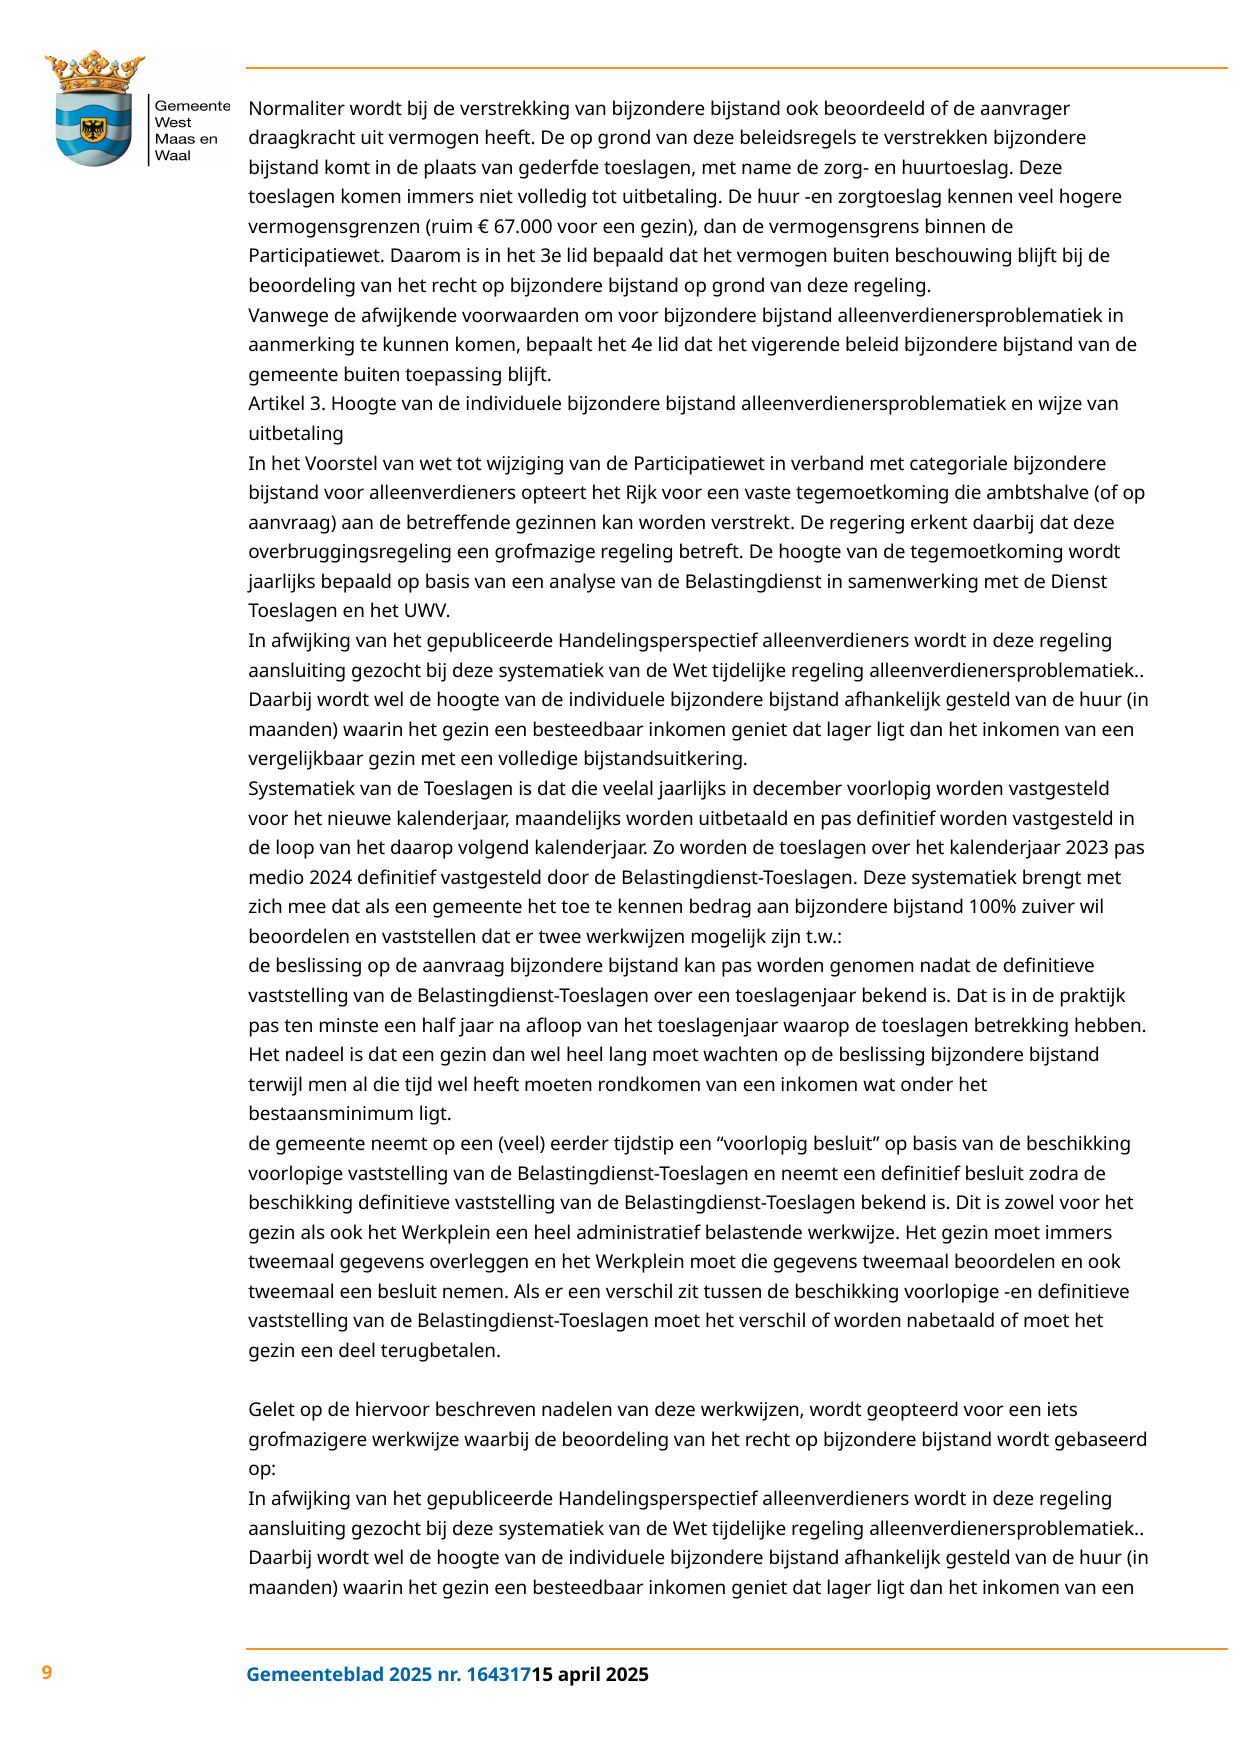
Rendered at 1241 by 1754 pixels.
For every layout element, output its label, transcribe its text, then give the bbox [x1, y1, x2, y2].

text de beslissing op de aanvraag bijzondere bijstand kan pas worden genomen nadat de definitieve vaststelling van de Belastingdienst-Toeslagen over een toeslagenjaar bekend is. Dat is in de praktijk pas ten minste een half jaar na afloop van het toeslagenjaar waarop de toeslagen betrekking hebben. Het nadeel is dat een gezin dan wel heel lang moet wachten op de beslissing bijzondere bijstand terwijl men al die tijd wel heeft moeten rondkomen van een inkomen wat onder het bestaansminimum ligt. [248, 953, 1152, 1126]
text Gelet op de hiervoor beschreven nadelen van deze werkwijzen, wordt geopteerd voor een iets grofmazigere werkwijze waarbij de beoordeling van het recht op bijzondere bijstand wordt gebaseerd op: [248, 1396, 1152, 1481]
picture [41, 47, 231, 172]
text Systematiek van de Toeslagen is dat die veelal jaarlijks in december voorlopig worden vastgesteld voor het nieuwe kalenderjaar, maandelijks worden uitbetaald en pas definitief worden vastgesteld in de loop van het daarop volgend kalenderjaar. Zo worden de toeslagen over het kalenderjaar 2023 pas medio 2024 definitief vastgesteld door de Belastingdienst-Toeslagen. Deze systematiek brengt met zich mee dat als een gemeente het toe te kennen bedrag aan bijzondere bijstand 100% zuiver wil beoordelen en vaststellen dat er twee werkwijzen mogelijk zijn t.w.: [248, 775, 1152, 949]
text Vanwege de afwijkende voorwaarden om voor bijzondere bijstand alleenverdienersproblematiek in aanmerking te kunnen komen, bepaalt het 4e lid dat het vigerende beleid bijzondere bijstand van de gemeente buiten toepassing blijft. [248, 302, 1152, 387]
text In het Voorstel van wet tot wijziging van de Participatiewet in verband met categoriale bijzondere bijstand voor alleenverdieners opteert het Rijk voor een vaste tegemoetkoming die ambtshalve (of op aanvraag) aan de betreffende gezinnen kan worden verstrekt. De regering erkent daarbij dat deze overbruggingsregeling een grofmazige regeling betreft. De hoogte van de tegemoetkoming wordt jaarlijks bepaald op basis van een analyse van de Belastingdienst in samenwerking met de Dienst Toeslagen en het UWV. [248, 450, 1152, 623]
text Normaliter wordt bij de verstrekking van bijzondere bijstand ook beoordeeld of de aanvrager draagkracht uit vermogen heeft. De op grond van deze beleidsregels te verstrekken bijzondere bijstand komt in de plaats van gederfde toeslagen, met name de zorg- en huurtoeslag. Deze toeslagen komen immers niet volledig tot uitbetaling. De huur -en zorgtoeslag kennen veel hogere vermogensgrenzen (ruim € 67.000 voor een gezin), dan de vermogensgrens binnen de Participatiewet. Daarom is in het 3e lid bepaald dat het vermogen buiten beschouwing blijft bij de beoordeling van het recht op bijzondere bijstand op grond van deze regeling. [248, 95, 1152, 298]
text In afwijking van het gepubliceerde Handelingsperspectief alleenverdieners wordt in deze regeling aansluiting gezocht bij deze systematiek van de Wet tijdelijke regeling alleenverdienersproblematiek.. Daarbij wordt wel de hoogte van de individuele bijzondere bijstand afhankelijk gesteld van de huur (in maanden) waarin het gezin een besteedbaar inkomen geniet dat lager ligt dan het inkomen van een vergelijkbaar gezin met een volledige bijstandsuitkering. [248, 627, 1152, 771]
text de gemeente neemt op een (veel) eerder tijdstip een “voorlopig besluit” op basis van de beschikking voorlopige vaststelling van de Belastingdienst-Toeslagen en neemt een definitief besluit zodra de beschikking definitieve vaststelling van de Belastingdienst-Toeslagen bekend is. Dit is zowel voor het gezin als ook het Werkplein een heel administratief belastende werkwijze. Het gezin moet immers tweemaal gegevens overleggen en het Werkplein moet die gegevens tweemaal beoordelen en ook tweemaal een besluit nemen. Als er een verschil zit tussen de beschikking voorlopige -en definitieve vaststelling van de Belastingdienst-Toeslagen moet het verschil of worden nabetaald of moet het gezin een deel terugbetalen. [248, 1130, 1152, 1363]
text Artikel 3. Hoogte van de individuele bijzondere bijstand alleenverdienersproblematiek en wijze van uitbetaling [248, 391, 1152, 446]
text In afwijking van het gepubliceerde Handelingsperspectief alleenverdieners wordt in deze regeling aansluiting gezocht bij deze systematiek van de Wet tijdelijke regeling alleenverdienersproblematiek.. Daarbij wordt wel de hoogte van de individuele bijzondere bijstand afhankelijk gesteld van de huur (in maanden) waarin het gezin een besteedbaar inkomen geniet dat lager ligt dan het inkomen van een [248, 1485, 1152, 1600]
